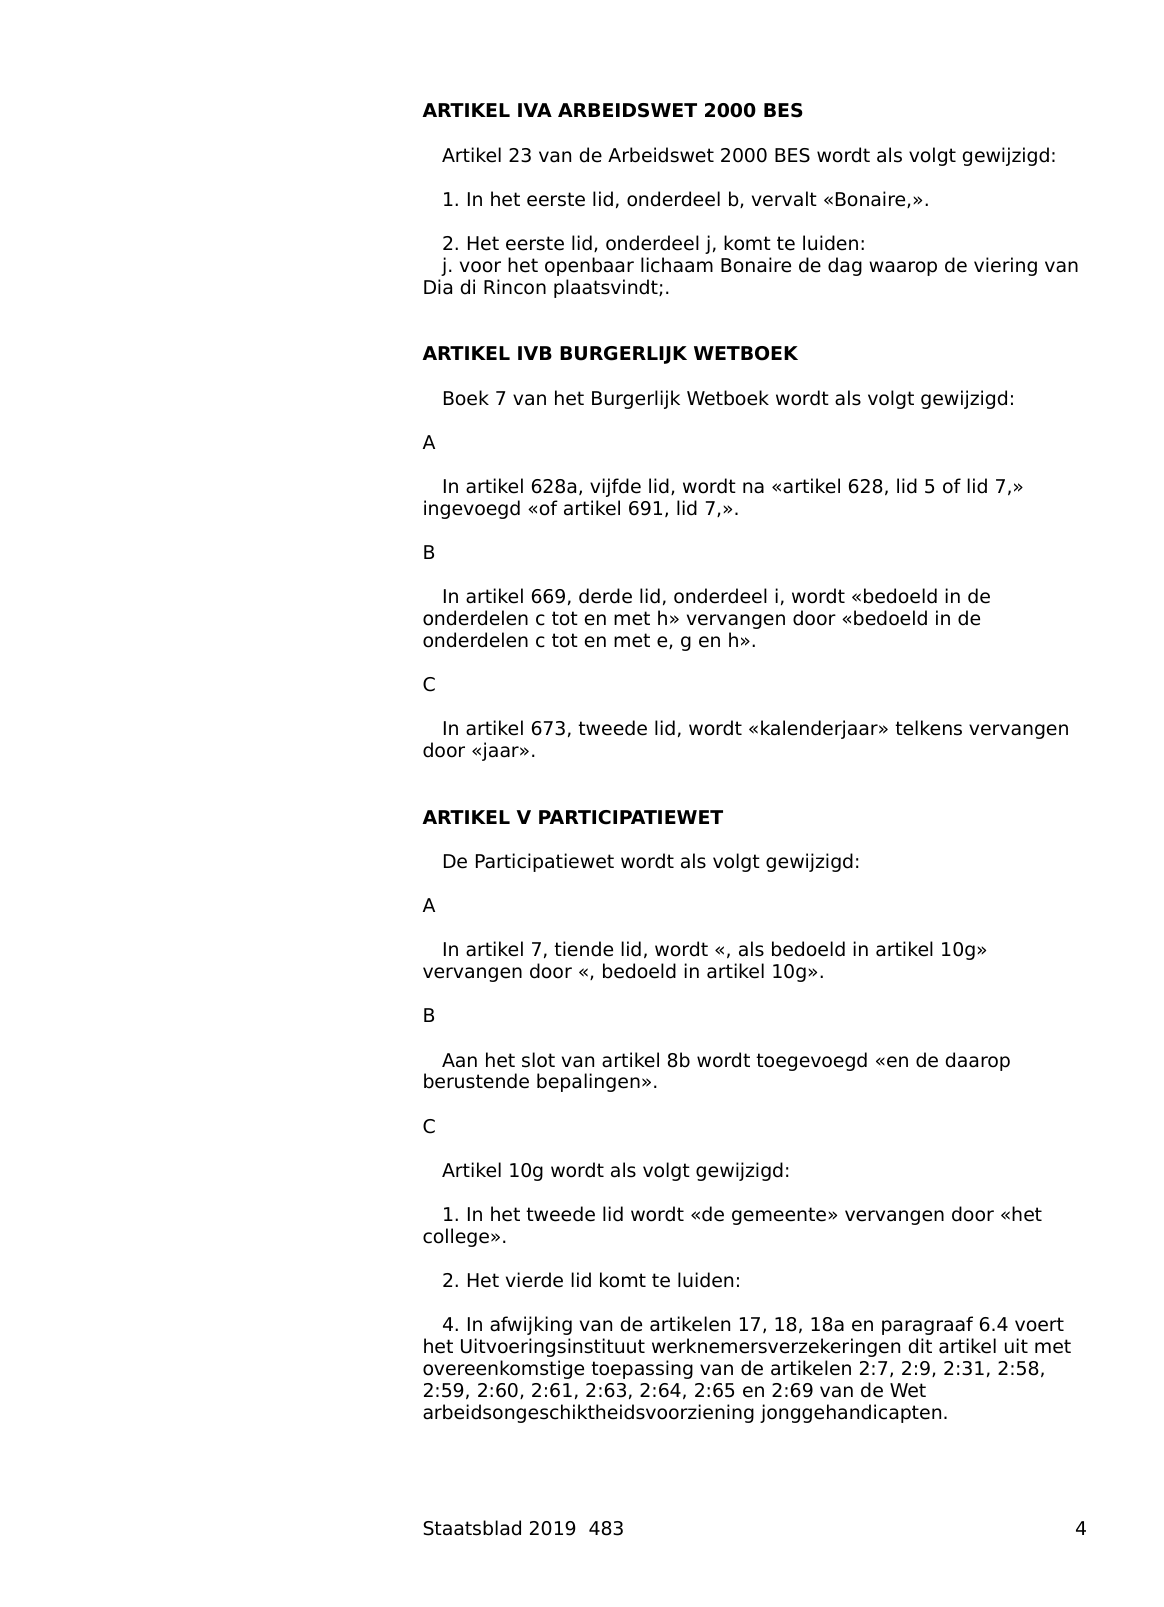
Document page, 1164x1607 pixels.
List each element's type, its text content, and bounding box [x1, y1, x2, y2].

text Boek 7 van het Burgerlijk Wetboek wordt als volgt gewijzigd: [422, 387, 1087, 409]
text Artikel 10g wordt als volgt gewijzigd: [422, 1160, 1087, 1182]
text A [422, 895, 1087, 917]
text In artikel 7, tiende lid, wordt «, als bedoeld in artikel 10g» vervangen door «, bedoeld in artikel 10g». [422, 939, 1087, 983]
text In artikel 628a, vijfde lid, wordt na «artikel 628, lid 5 of lid 7,» ingevoegd «of artikel 691, lid 7,». [422, 476, 1087, 520]
text C [422, 1116, 1087, 1138]
text B [422, 542, 1087, 564]
text C [422, 674, 1087, 696]
text 4. In afwijking van de artikelen 17, 18, 18a en paragraaf 6.4 voert het Uitvoeringsinstituut werknemersverzekeringen dit artikel uit met overeenkomstige toepassing van de artikelen 2:7, 2:9, 2:31, 2:58, 2:59, 2:60, 2:61, 2:63, 2:64, 2:65 en 2:69 van de Wet arbeidsongeschiktheidsvoorziening jonggehandicapten. [422, 1314, 1087, 1424]
text B [422, 1005, 1087, 1027]
text De Participatiewet wordt als volgt gewijzigd: [422, 851, 1087, 873]
text 1. In het tweede lid wordt «de gemeente» vervangen door «het college». [422, 1204, 1087, 1248]
text Artikel 23 van de Arbeidswet 2000 BES wordt als volgt gewijzigd: [422, 144, 1087, 167]
text In artikel 673, tweede lid, wordt «kalenderjaar» telkens vervangen door «jaar». [422, 718, 1087, 762]
text 2. Het eerste lid, onderdeel j, komt te luiden: [422, 233, 1087, 255]
text A [422, 432, 1087, 453]
text j. voor het openbaar lichaam Bonaire de dag waarop de viering van Dia di Rincon plaatsvindt;. [422, 255, 1087, 299]
text Aan het slot van artikel 8b wordt toegevoegd «en de daarop berustende bepalingen». [422, 1049, 1087, 1093]
text 2. Het vierde lid komt te luiden: [422, 1270, 1087, 1292]
subtitle ARTIKEL IVA ARBEIDSWET 2000 BES [422, 100, 1087, 122]
text In artikel 669, derde lid, onderdeel i, wordt «bedoeld in de onderdelen c tot en met h» vervangen door «bedoeld in de onderdelen c tot en met e, g en h». [422, 586, 1087, 652]
text 1. In het eerste lid, onderdeel b, vervalt «Bonaire,». [422, 189, 1087, 211]
subtitle ARTIKEL IVB BURGERLIJK WETBOEK [422, 343, 1087, 365]
subtitle ARTIKEL V PARTICIPATIEWET [422, 807, 1087, 829]
